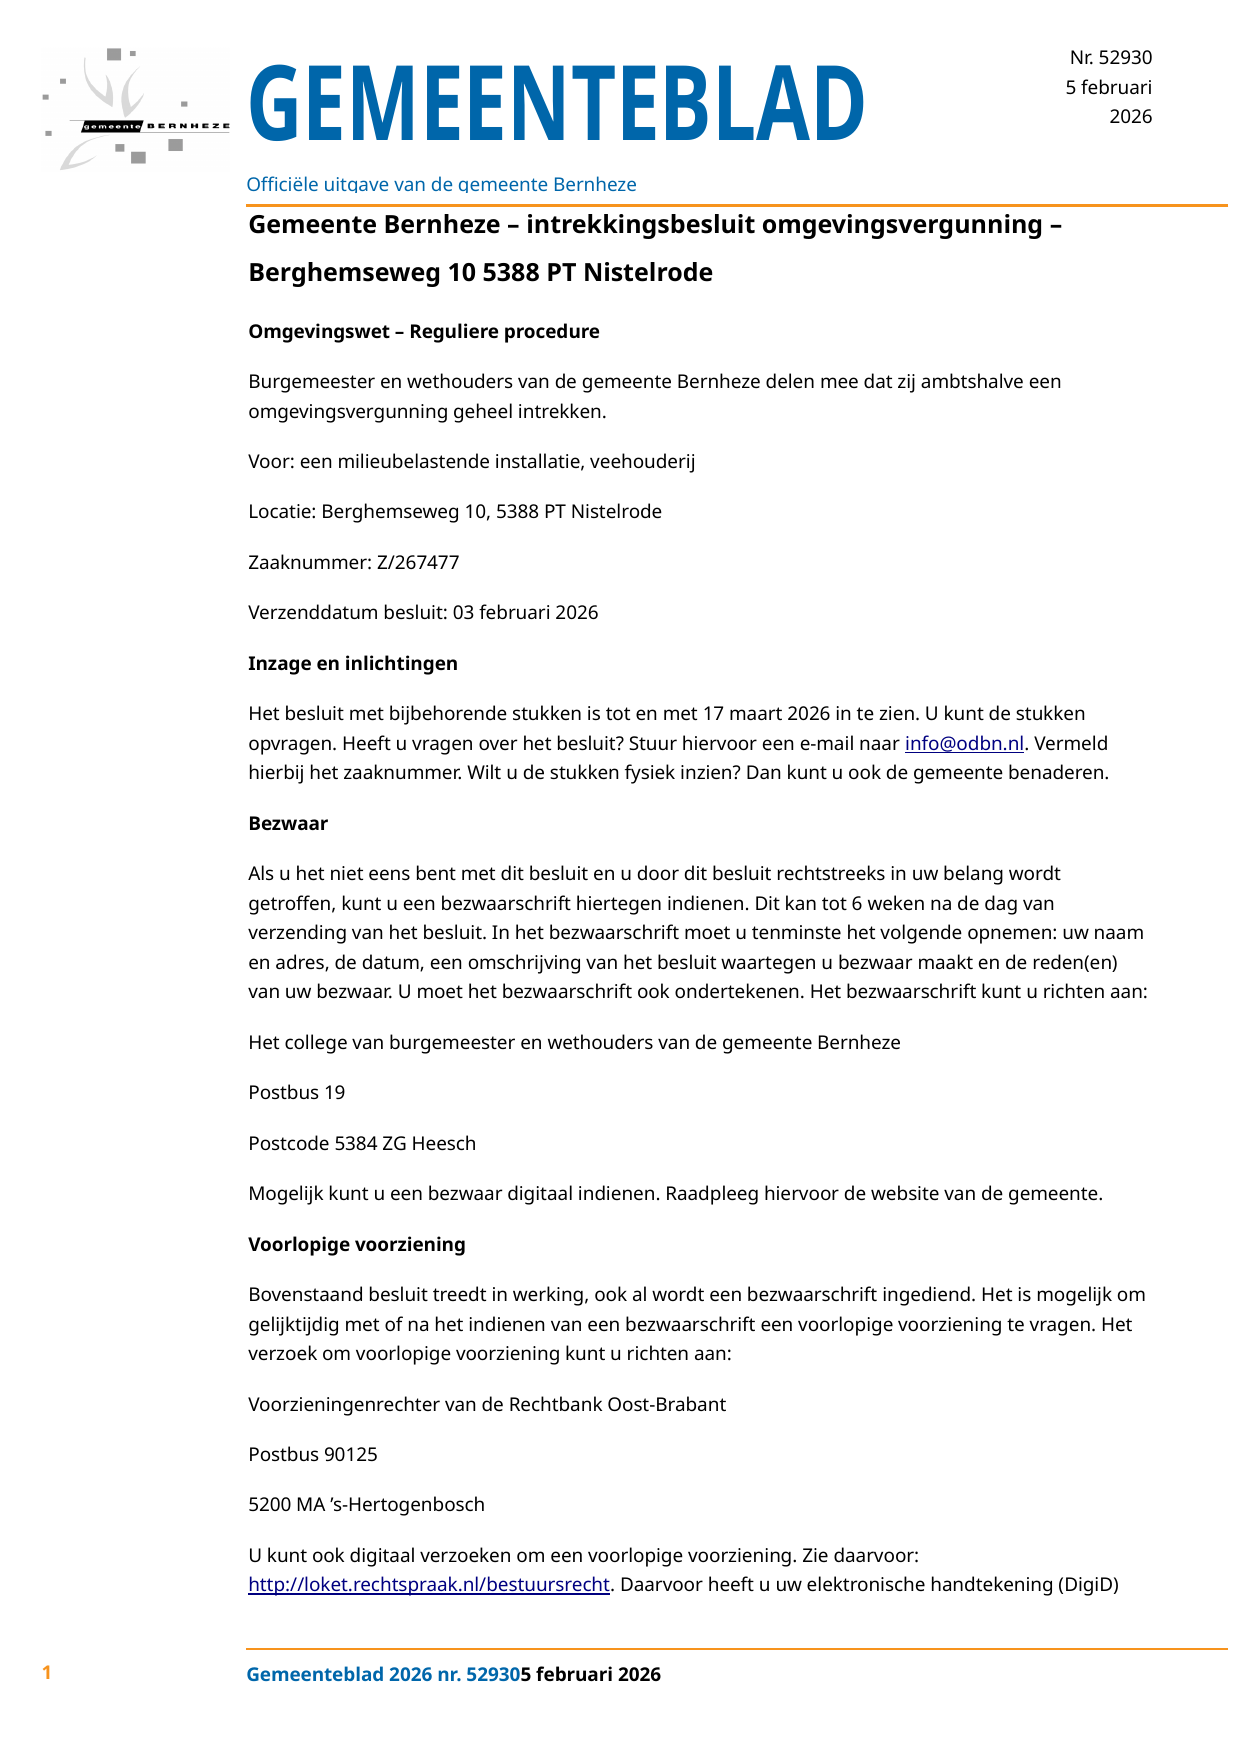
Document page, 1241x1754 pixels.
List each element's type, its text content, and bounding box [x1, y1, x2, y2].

text Postbus 19 [248, 1079, 1152, 1105]
text Gemeente Bernheze – intrekkingsbesluit omgevingsvergunning – Berghemseweg 10 5388 PT Nistelrode [248, 207, 1152, 288]
text Zaaknummer: Z/267477 [248, 549, 1152, 575]
text Bovenstaand besluit treedt in werking, ook al wordt een bezwaarschrift ingediend. Het is mogelijk om gelijktijdig met of na het indienen van een bezwaarschrift een voorlopige voorziening te vragen. Het verzoek om voorlopige voorziening kunt u richten aan: [248, 1281, 1152, 1366]
text Het besluit met bijbehorende stukken is tot en met 17 maart 2026 in te zien. U kunt de stukken opvragen. Heeft u vragen over het besluit? Stuur hiervoor een e-mail naar info@odbn.nl. Vermeld hierbij het zaaknummer. Wilt u de stukken fysiek inzien? Dan kunt u ook de gemeente benaderen. [248, 700, 1152, 785]
picture [41, 47, 231, 172]
text U kunt ook digitaal verzoeken om een voorlopige voorziening. Zie daarvoor: http://loket.rechtspraak.nl/bestuursrecht. Daarvoor heeft u uw elektronische handtekening (DigiD) [248, 1542, 1152, 1597]
text Omgevingswet – Reguliere procedure [248, 318, 1152, 344]
text Postcode 5384 ZG Heesch [248, 1130, 1152, 1156]
text Postbus 90125 [248, 1441, 1152, 1467]
text Voorzieningenrechter van de Rechtbank Oost-Brabant [248, 1391, 1152, 1417]
text Voorlopige voorziening [248, 1231, 1152, 1257]
text Locatie: Berghemseweg 10, 5388 PT Nistelrode [248, 499, 1152, 524]
text Burgemeester en wethouders van de gemeente Bernheze delen mee dat zij ambtshalve een omgevingsvergunning geheel intrekken. [248, 368, 1152, 424]
text Inzage en inlichtingen [248, 650, 1152, 676]
text Verzenddatum besluit: 03 februari 2026 [248, 599, 1152, 625]
text Als u het niet eens bent met dit besluit en u door dit besluit rechtstreeks in uw belang wordt getroffen, kunt u een bezwaarschrift hiertegen indienen. Dit kan tot 6 weken na de dag van verzending van het besluit. In het bezwaarschrift moet u tenminste het volgende opnemen: uw naam en adres, de datum, een omschrijving van het besluit waartegen u bezwaar maakt en de reden(en) van uw bezwaar. U moet het bezwaarschrift ook ondertekenen. Het bezwaarschrift kunt u richten aan: [248, 860, 1152, 1004]
text 5200 MA ’s-Hertogenbosch [248, 1492, 1152, 1517]
text Bezwaar [248, 810, 1152, 836]
text Het college van burgemeester en wethouders van de gemeente Bernheze [248, 1029, 1152, 1055]
text Mogelijk kunt u een bezwaar digitaal indienen. Raadpleeg hiervoor de website van de gemeente. [248, 1180, 1152, 1206]
text Voor: een milieubelastende installatie, veehouderij [248, 448, 1152, 474]
